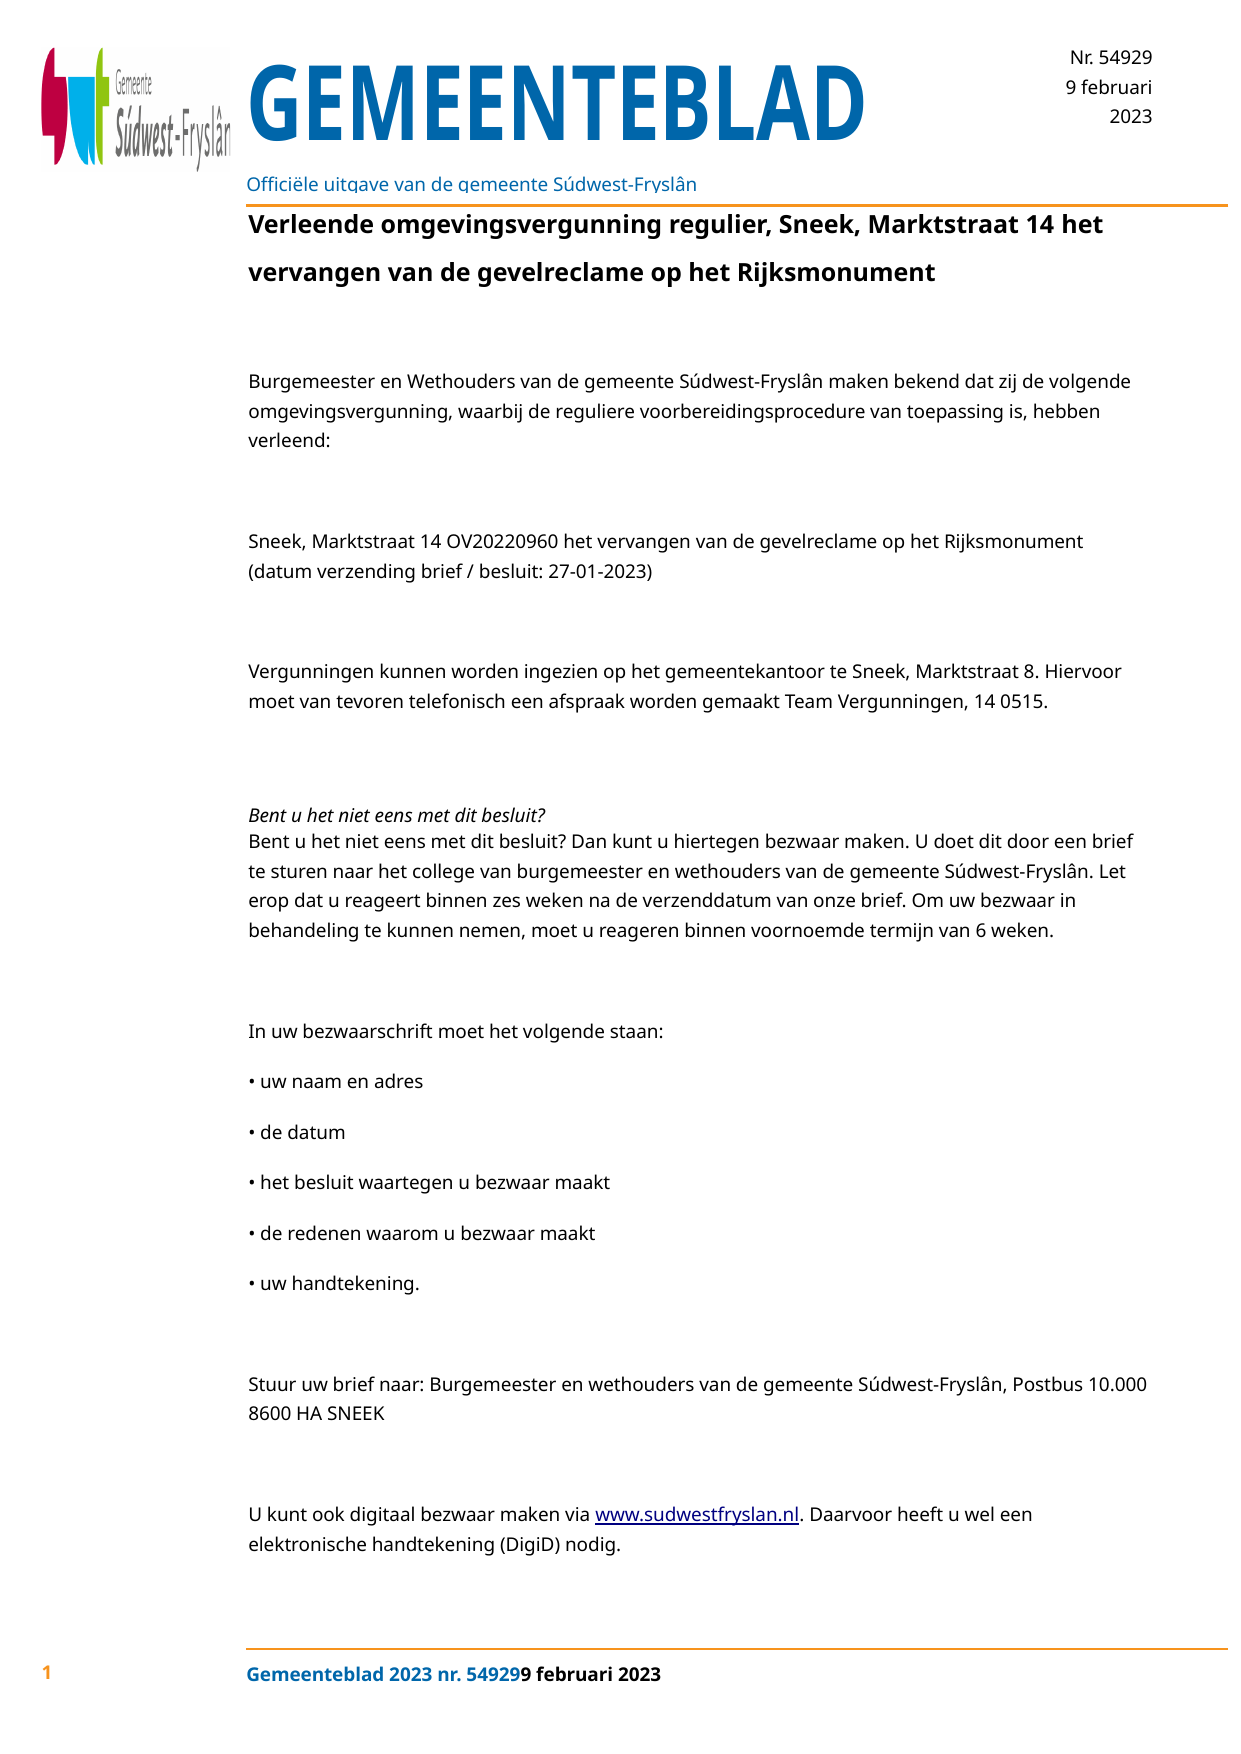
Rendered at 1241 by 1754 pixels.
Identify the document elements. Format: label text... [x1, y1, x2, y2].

text Vergunningen kunnen worden ingezien op het gemeentekantoor te Sneek, Marktstraat 8. Hiervoor moet van tevoren telefonisch een afspraak worden gemaakt Team Vergunningen, 14 0515. [248, 659, 1152, 714]
text Bent u het niet eens met dit besluit? Dan kunt u hiertegen bezwaar maken. U doet dit door een brief te sturen naar het college van burgemeester en wethouders van de gemeente Súdwest-Fryslân. Let erop dat u reageert binnen zes weken na de verzenddatum van onze brief. Om uw bezwaar in behandeling te kunnen nemen, moet u reageren binnen voornoemde termijn van 6 weken. [248, 828, 1152, 943]
text U kunt ook digitaal bezwaar maken via www.sudwestfryslan.nl. Daarvoor heeft u wel een elektronische handtekening (DigiD) nodig. [248, 1501, 1152, 1557]
picture [41, 47, 231, 172]
text Bent u het niet eens met dit besluit? [248, 803, 1152, 828]
text Burgemeester en Wethouders van de gemeente Súdwest-Fryslân maken bekend dat zij de volgende omgevingsvergunning, waarbij de reguliere voorbereidingsprocedure van toepassing is, hebben verleend: [248, 368, 1152, 453]
text • het besluit waartegen u bezwaar maakt [248, 1169, 1152, 1195]
text Sneek, Marktstraat 14 OV20220960 het vervangen van de gevelreclame op het Rijksmonument (datum verzending brief / besluit: 27-01-2023) [248, 528, 1152, 584]
text Verleende omgevingsvergunning regulier, Sneek, Marktstraat 14 het vervangen van de gevelreclame op het Rijksmonument [248, 207, 1152, 288]
text • uw naam en adres [248, 1068, 1152, 1094]
text In uw bezwaarschrift moet het volgende staan: [248, 1018, 1152, 1044]
text • de redenen waarom u bezwaar maakt [248, 1220, 1152, 1245]
text Stuur uw brief naar: Burgemeester en wethouders van de gemeente Súdwest-Fryslân, Postbus 10.000 8600 HA SNEEK [248, 1371, 1152, 1426]
text • uw handtekening. [248, 1270, 1152, 1296]
text • de datum [248, 1119, 1152, 1144]
